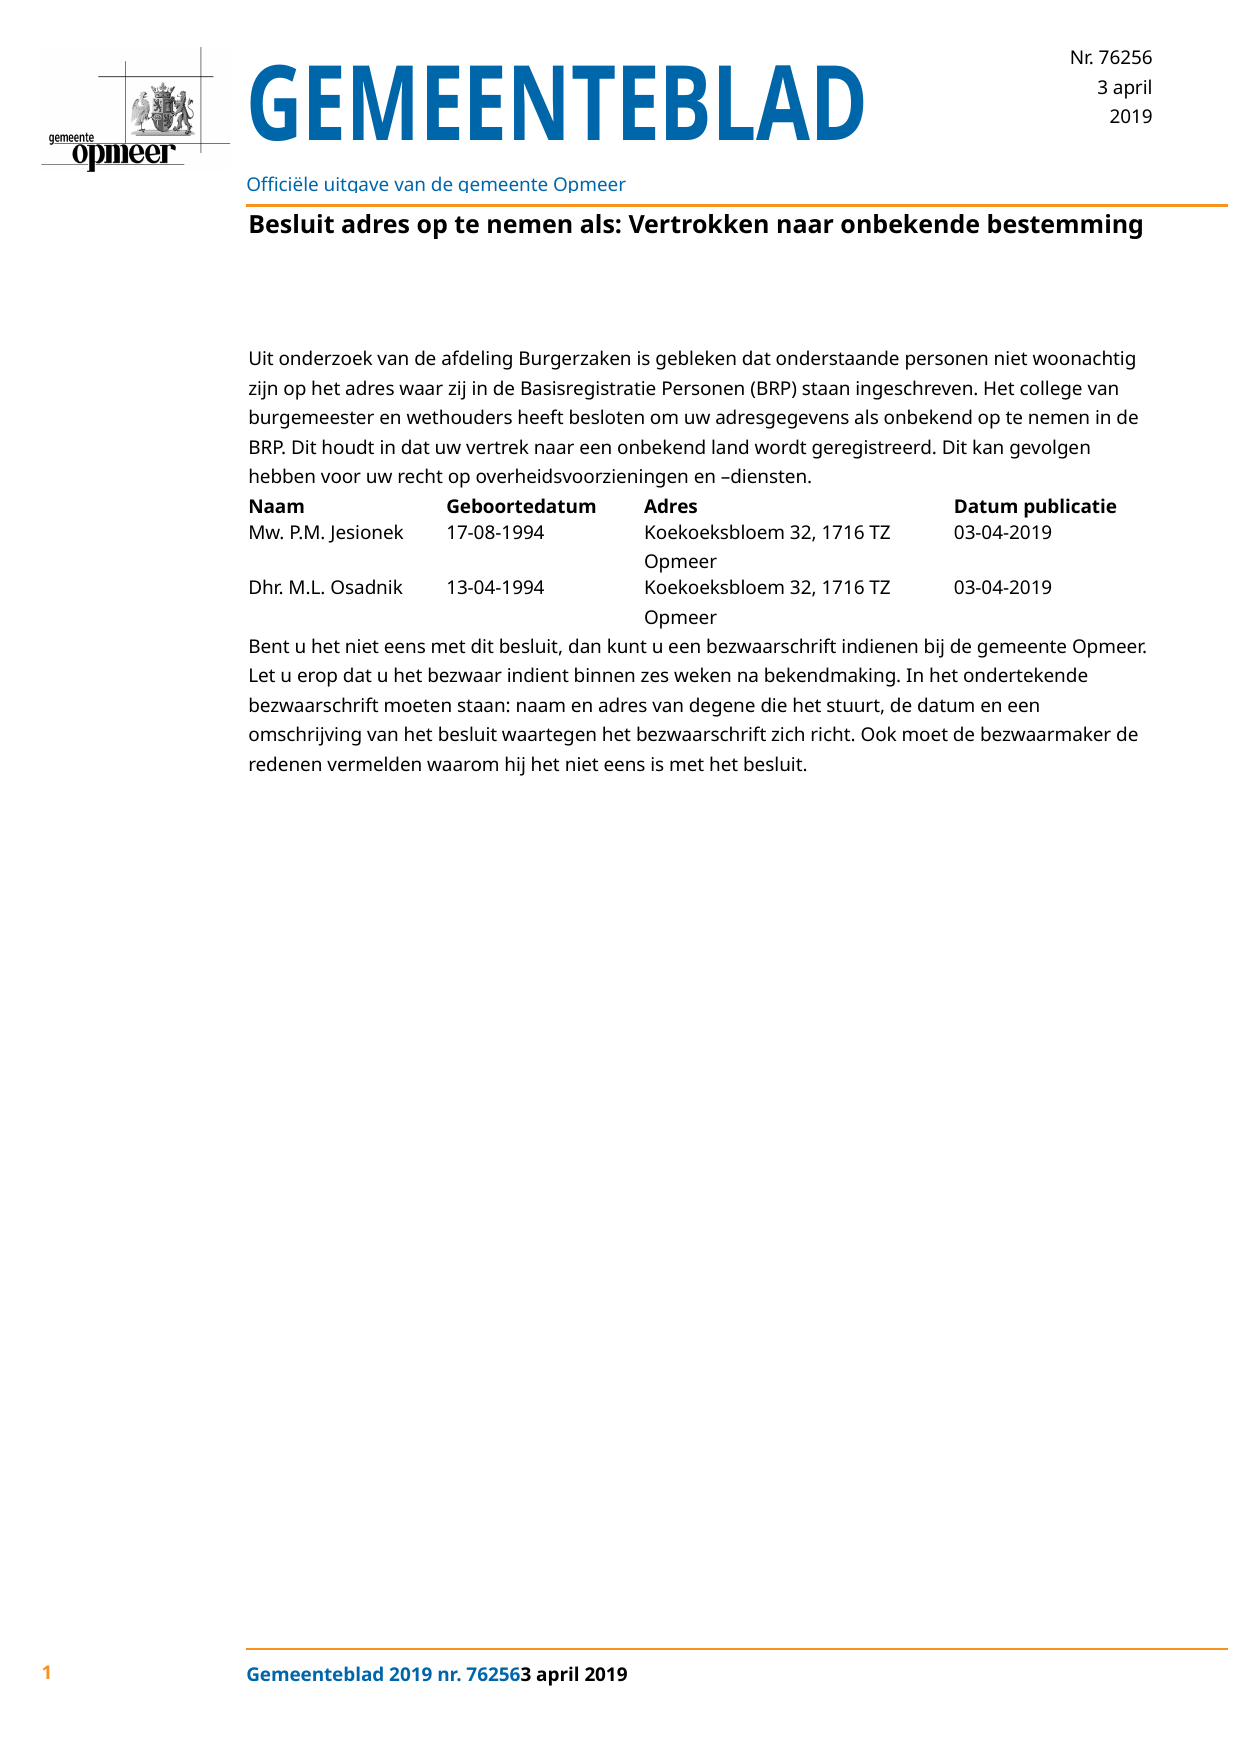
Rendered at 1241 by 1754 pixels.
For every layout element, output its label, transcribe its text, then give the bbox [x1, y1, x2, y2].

table_header Datum publicatie [954, 493, 1152, 519]
table_cell Mw. P.M. Jesionek [248, 519, 446, 574]
table_header Naam [248, 493, 446, 519]
picture [41, 47, 231, 172]
table_header Adres [644, 493, 954, 519]
text Besluit adres op te nemen als: Vertrokken naar onbekende bestemming [248, 207, 1152, 241]
table_cell 03-04-2019 [954, 519, 1152, 574]
text Uit onderzoek van de afdeling Burgerzaken is gebleken dat onderstaande personen niet woonachtig zijn op het adres waar zij in de Basisregistratie Personen (BRP) staan ingeschreven. Het college van burgemeester en wethouders heeft besloten om uw adresgegevens als onbekend op te nemen in de BRP. Dit houdt in dat uw vertrek naar een onbekend land wordt geregistreerd. Dit kan gevolgen hebben voor uw recht op overheidsvoorzieningen en –diensten. [248, 345, 1152, 489]
table_cell Koekoeksbloem 32, 1716 TZ Opmeer [644, 574, 954, 630]
text Bent u het niet eens met dit besluit, dan kunt u een bezwaarschrift indienen bij de gemeente Opmeer. Let u erop dat u het bezwaar indient binnen zes weken na bekendmaking. In het ondertekende bezwaarschrift moeten staan: naam en adres van degene die het stuurt, de datum en een omschrijving van het besluit waartegen het bezwaarschrift zich richt. Ook moet de bezwaarmaker de redenen vermelden waarom hij het niet eens is met het besluit. [248, 633, 1152, 777]
table_cell 13-04-1994 [446, 574, 644, 630]
table_cell 17-08-1994 [446, 519, 644, 574]
table_cell Dhr. M.L. Osadnik [248, 574, 446, 630]
table_cell 03-04-2019 [954, 574, 1152, 630]
table_header Geboortedatum [446, 493, 644, 519]
table_cell Koekoeksbloem 32, 1716 TZ Opmeer [644, 519, 954, 574]
